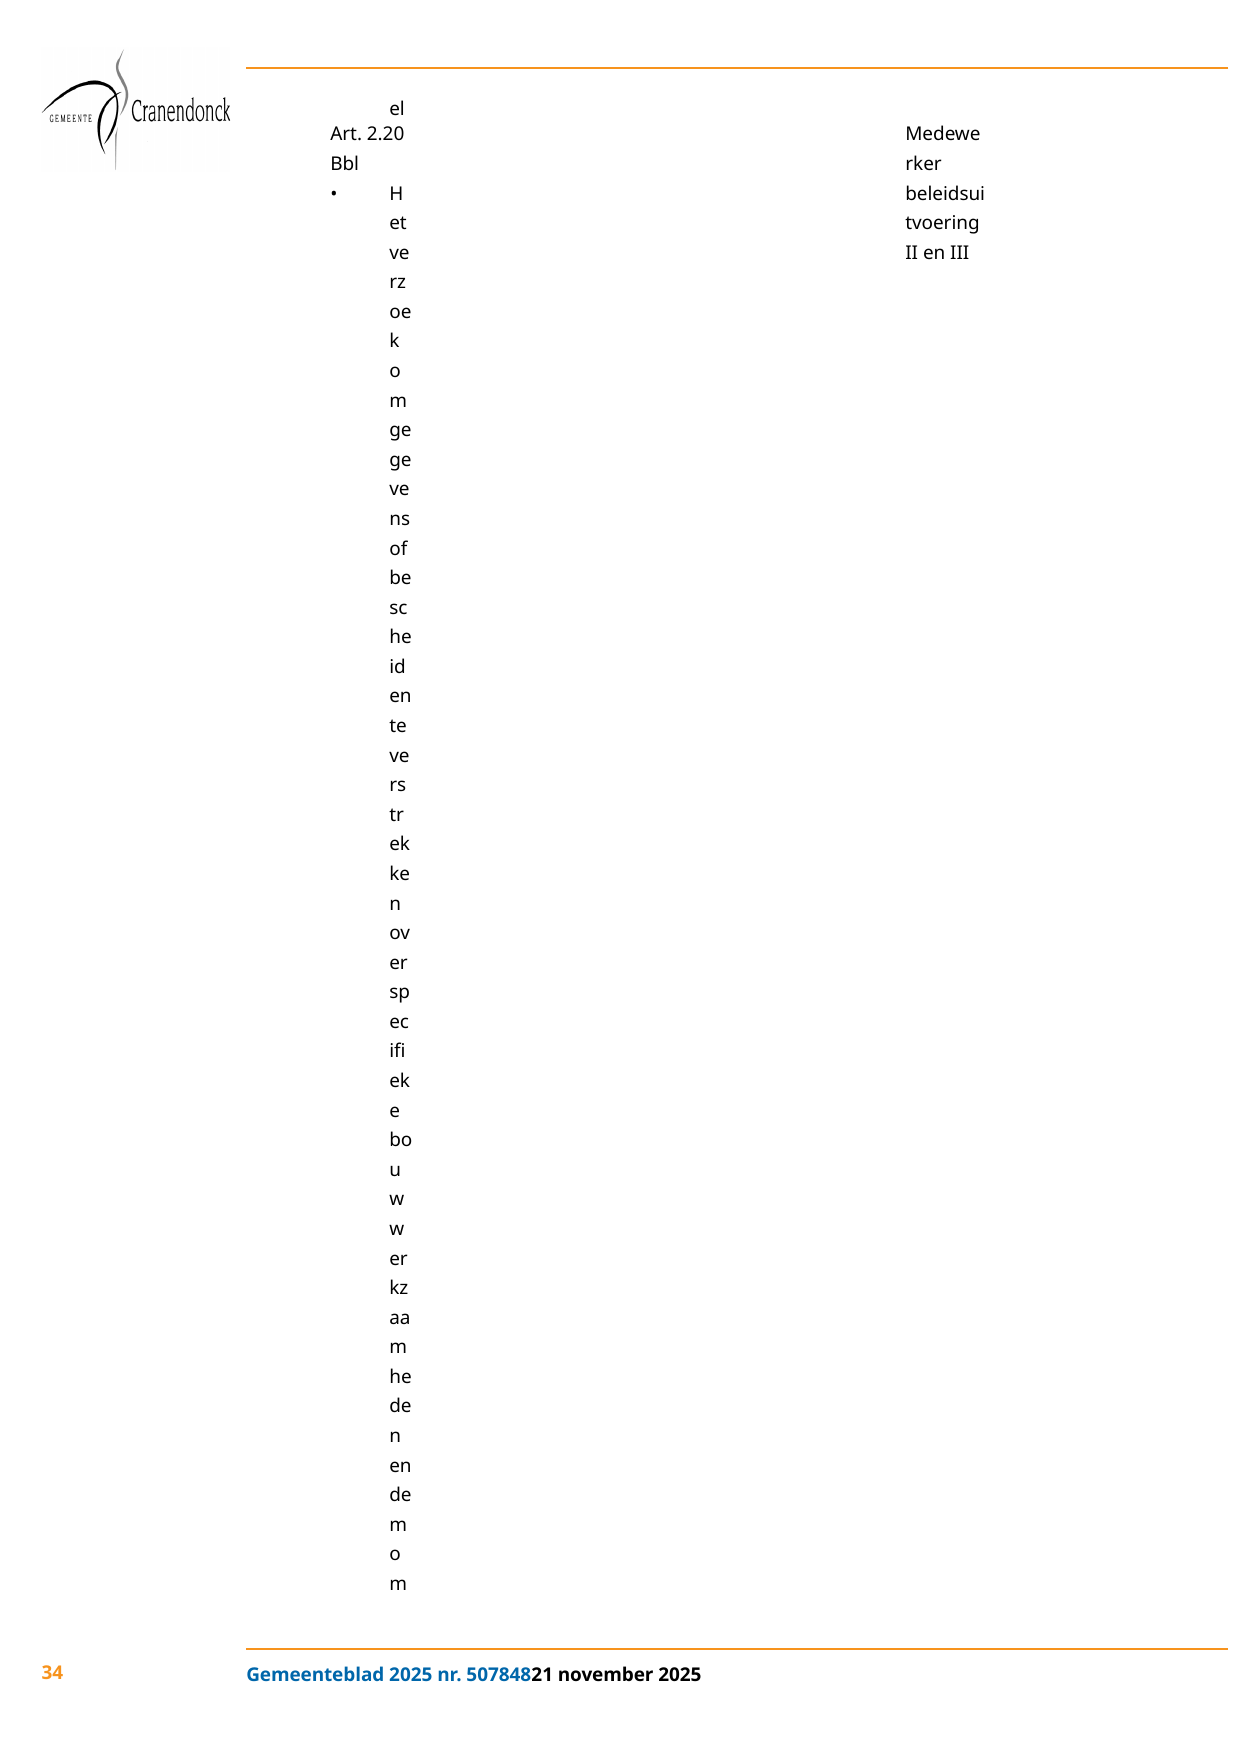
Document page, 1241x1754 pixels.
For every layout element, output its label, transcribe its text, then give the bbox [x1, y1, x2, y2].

picture [41, 47, 231, 172]
table_cell [987, 95, 1152, 1596]
table_cell Art. 2.20 Bbl Het verzoek om gegevens of bescheiden te verstrekken over specifieke bouwwerkzaamheden en de mom [330, 121, 412, 1596]
table_cell [412, 95, 577, 1596]
table_cell [248, 95, 330, 1596]
table_cell [577, 95, 659, 1596]
table_cell Medewerker beleidsuitvoering II en III [905, 121, 987, 1596]
table_cell [659, 95, 905, 1596]
table_cell [905, 95, 987, 121]
